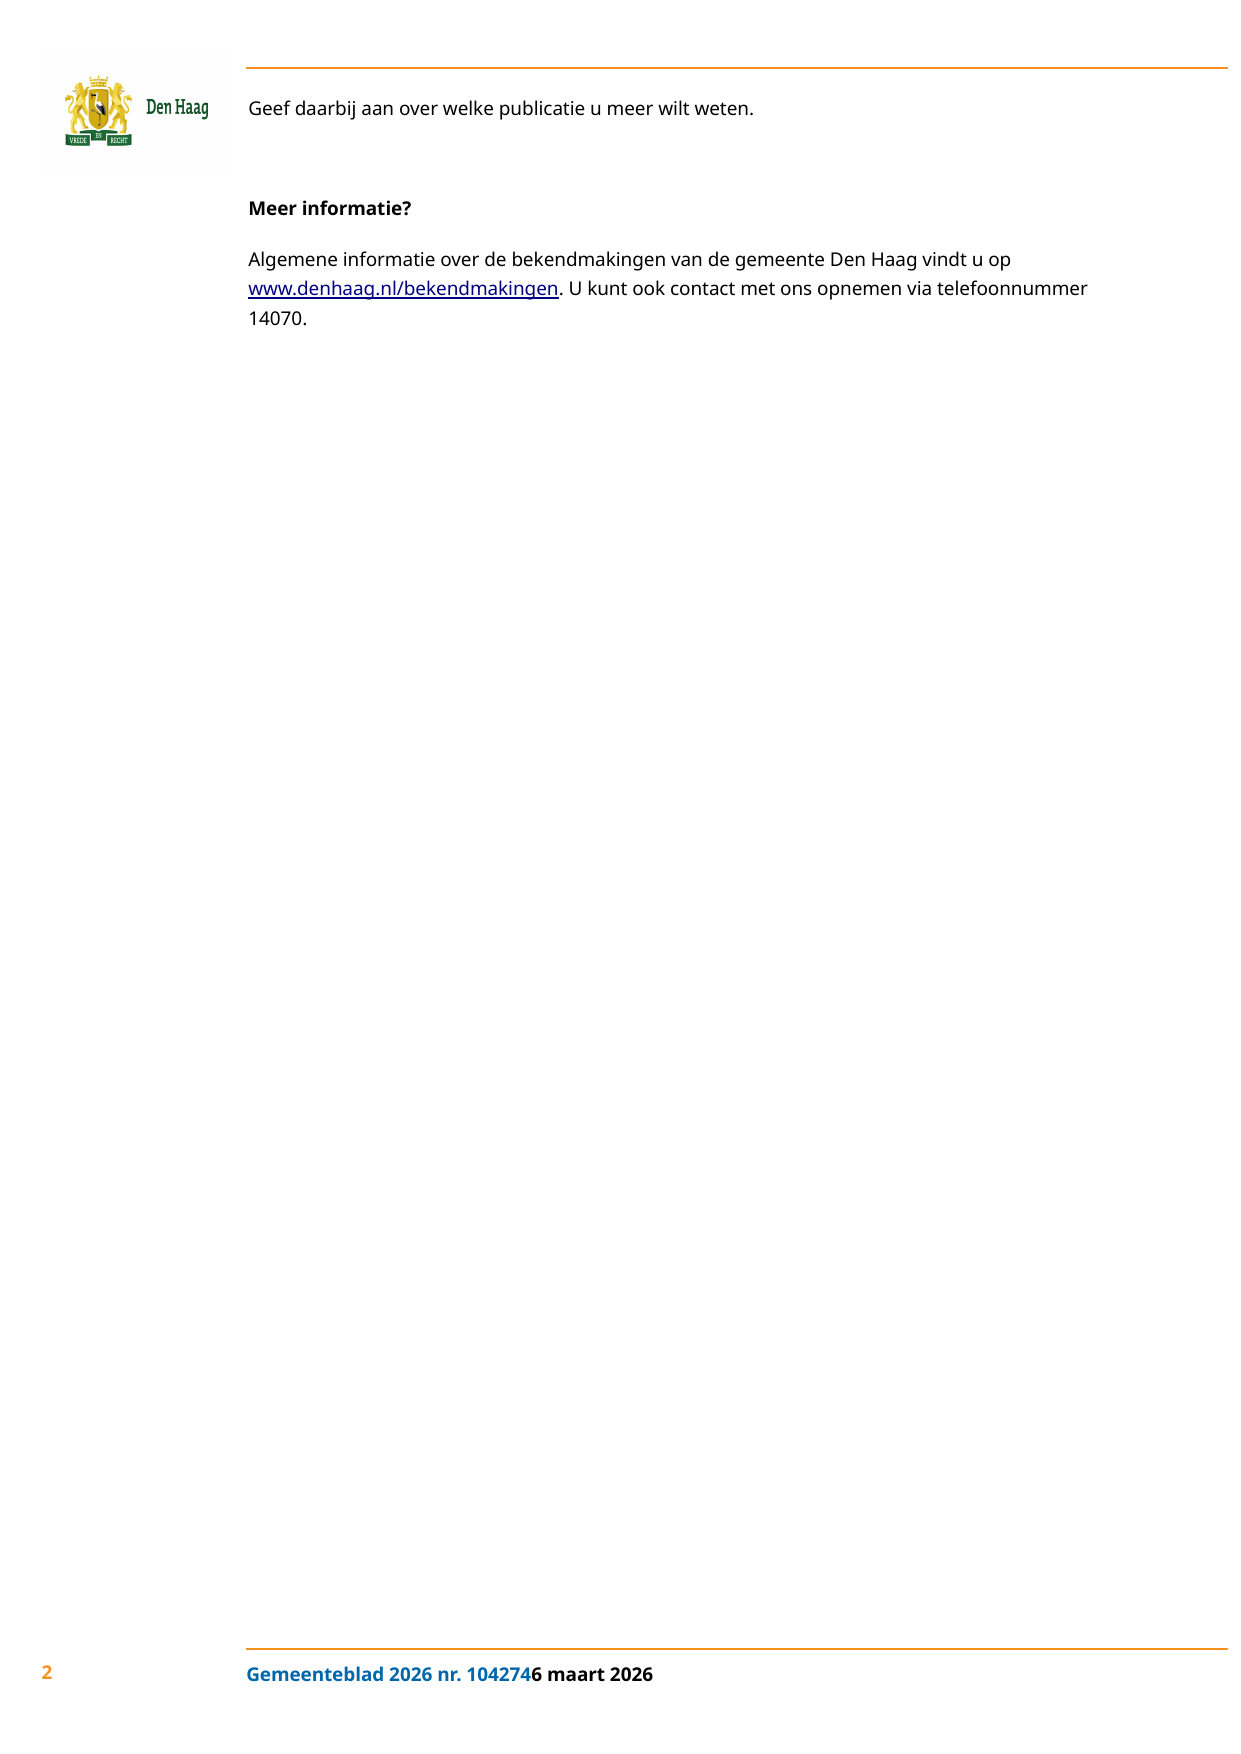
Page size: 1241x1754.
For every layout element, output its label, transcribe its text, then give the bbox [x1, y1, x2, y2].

text Meer informatie? [248, 196, 1152, 221]
picture [41, 47, 231, 172]
text Algemene informatie over de bekendmakingen van de gemeente Den Haag vindt u op www.denhaag.nl/bekendmakingen. U kunt ook contact met ons opnemen via telefoonnummer 14070. [248, 246, 1152, 331]
text Geef daarbij aan over welke publicatie u meer wilt weten. [248, 95, 1152, 121]
